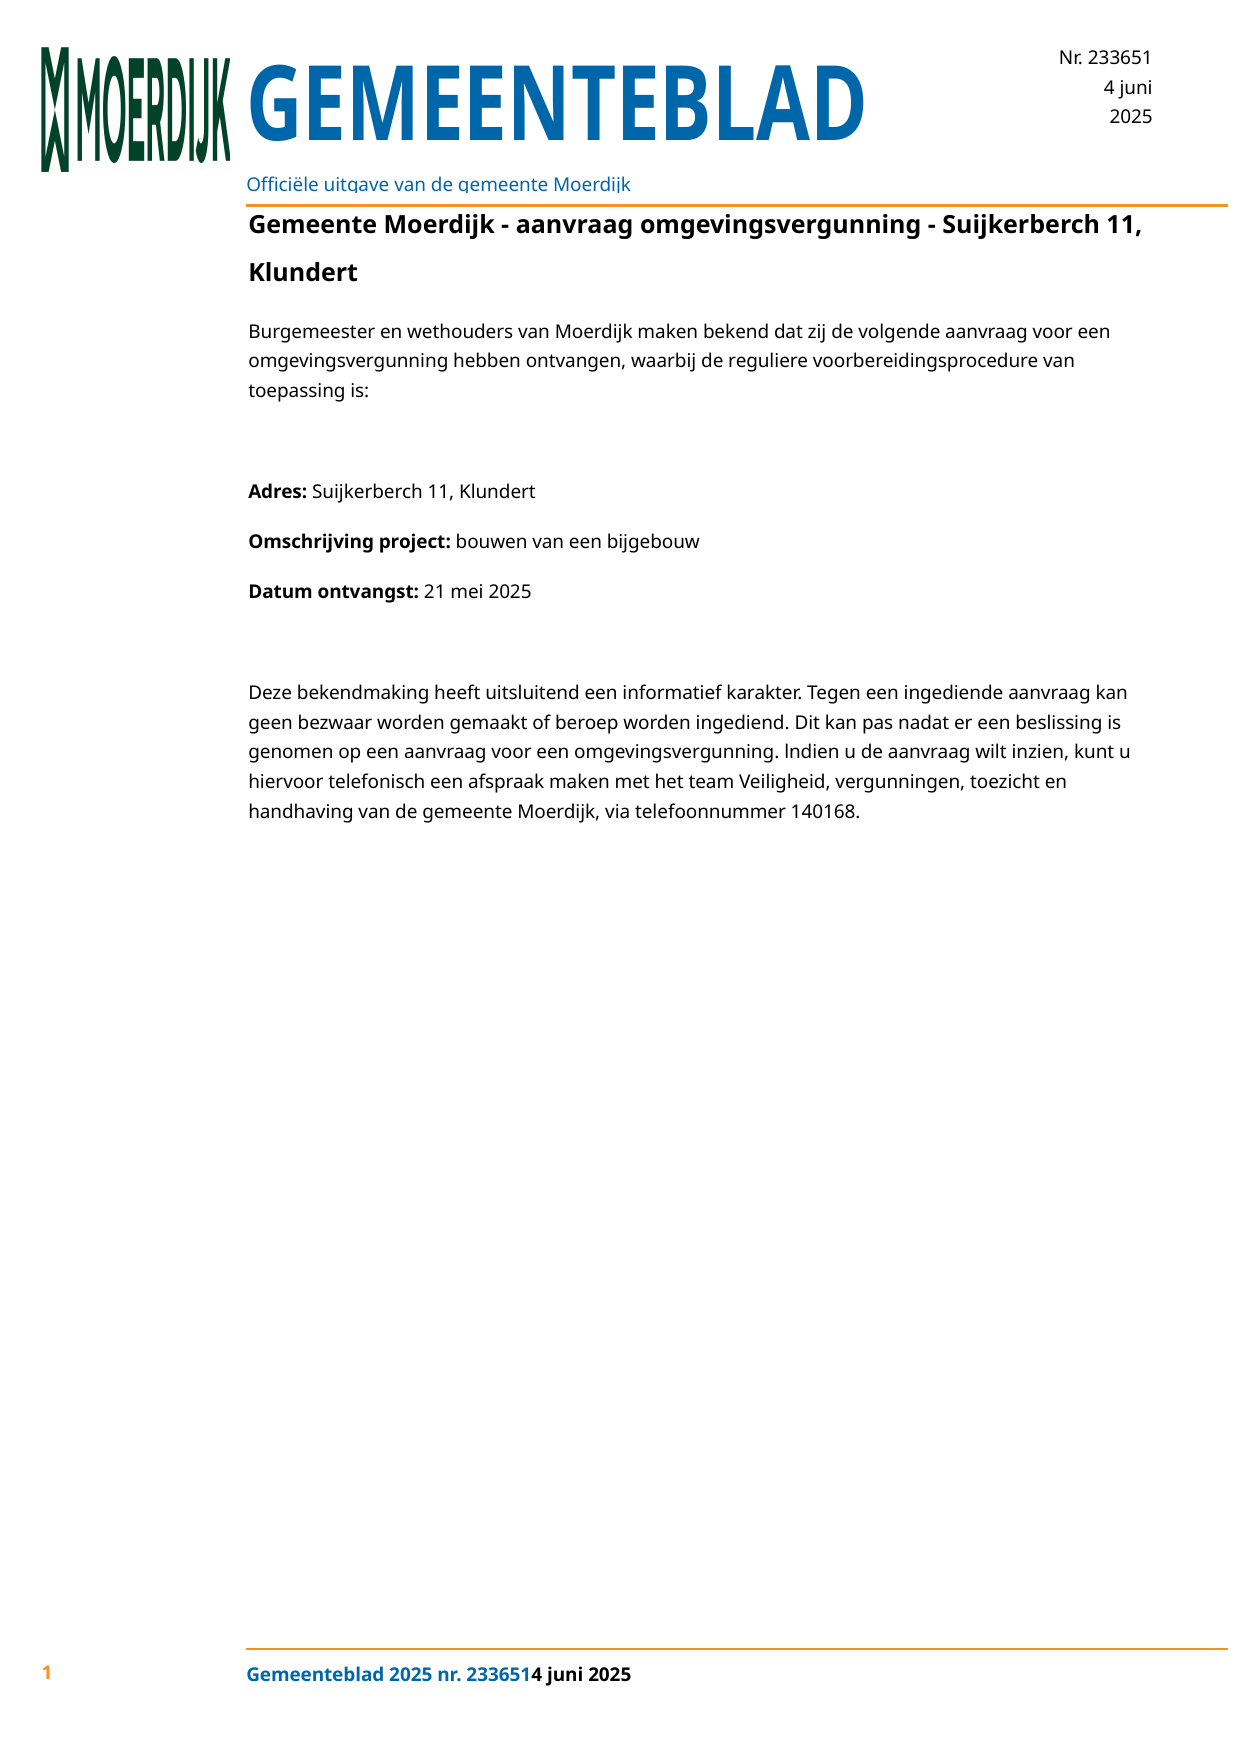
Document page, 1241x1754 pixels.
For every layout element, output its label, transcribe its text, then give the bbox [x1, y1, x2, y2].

text Datum ontvangst: 21 mei 2025 [248, 579, 1152, 604]
text Deze bekendmaking heeft uitsluitend een informatief karakter. Tegen een ingediende aanvraag kan geen bezwaar worden gemaakt of beroep worden ingediend. Dit kan pas nadat er een beslissing is genomen op een aanvraag voor een omgevingsvergunning. lndien u de aanvraag wilt inzien, kunt u hiervoor telefonisch een afspraak maken met het team Veiligheid, vergunningen, toezicht en handhaving van de gemeente Moerdijk, via telefoonnummer 140168. [248, 679, 1152, 824]
text Omschrijving project: bouwen van een bijgebouw [248, 528, 1152, 554]
text Burgemeester en wethouders van Moerdijk maken bekend dat zij de volgende aanvraag voor een omgevingsvergunning hebben ontvangen, waarbij de reguliere voorbereidingsprocedure van toepassing is: [248, 318, 1152, 403]
text Gemeente Moerdijk - aanvraag omgevingsvergunning - Suijkerberch 11, Klundert [248, 207, 1152, 288]
text Adres: Suijkerberch 11, Klundert [248, 478, 1152, 504]
picture [41, 47, 231, 172]
